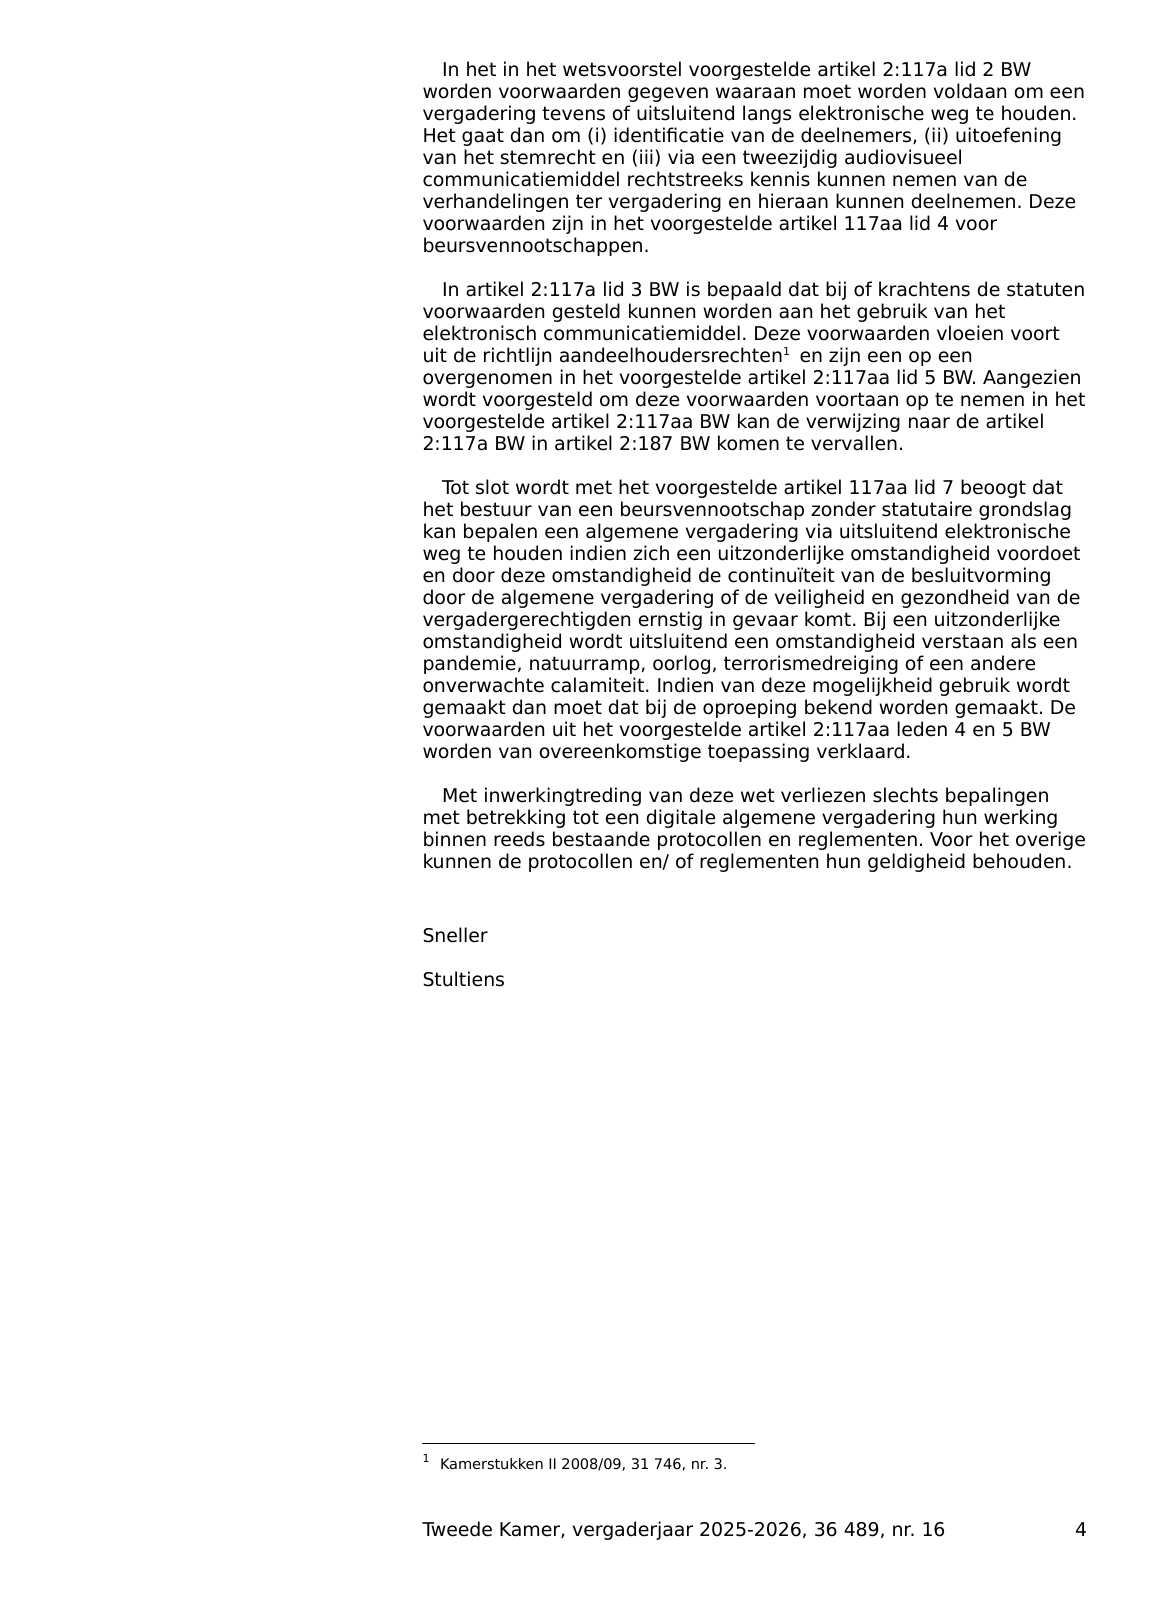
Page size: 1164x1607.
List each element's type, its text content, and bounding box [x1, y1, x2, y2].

text Kamerstukken II 2008/09, 31 746, nr. 3. [422, 1452, 1087, 1474]
text Tot slot wordt met het voorgestelde artikel 117aa lid 7 beoogt dat het bestuur van een beursvennootschap zonder statutaire grondslag kan bepalen een algemene vergadering via uitsluitend elektronische weg te houden indien zich een uitzonderlijke omstandigheid voordoet en door deze omstandigheid de continuïteit van de besluitvorming door de algemene vergadering of de veiligheid en gezondheid van de vergadergerechtigden ernstig in gevaar komt. Bij een uitzonderlijke omstandigheid wordt uitsluitend een omstandigheid verstaan als een pandemie, natuurramp, oorlog, terrorismedreiging of een andere onverwachte calamiteit. Indien van deze mogelijkheid gebruik wordt gemaakt dan moet dat bij de oproeping bekend worden gemaakt. De voorwaarden uit het voorgestelde artikel 2:117aa leden 4 en 5 BW worden van overeenkomstige toepassing verklaard. [422, 477, 1087, 763]
text In artikel 2:117a lid 3 BW is bepaald dat bij of krachtens de statuten voorwaarden gesteld kunnen worden aan het gebruik van het elektronisch communicatiemiddel. Deze voorwaarden vloeien voort uit de richtlijn aandeelhoudersrechten en zijn een op een overgenomen in het voorgestelde artikel 2:117aa lid 5 BW. Aangezien wordt voorgesteld om deze voorwaarden voortaan op te nemen in het voorgestelde artikel 2:117aa BW kan de verwijzing naar de artikel 2:117a BW in artikel 2:187 BW komen te vervallen. [422, 279, 1087, 455]
text In het in het wetsvoorstel voorgestelde artikel 2:117a lid 2 BW worden voorwaarden gegeven waaraan moet worden voldaan om een vergadering tevens of uitsluitend langs elektronische weg te houden. Het gaat dan om (i) identificatie van de deelnemers, (ii) uitoefening van het stemrecht en (iii) via een tweezijdig audiovisueel communicatiemiddel rechtstreeks kennis kunnen nemen van de verhandelingen ter vergadering en hieraan kunnen deelnemen. Deze voorwaarden zijn in het voorgestelde artikel 117aa lid 4 voor beursvennootschappen. [422, 59, 1087, 257]
text Sneller Stultiens [422, 903, 1087, 991]
text Met inwerkingtreding van deze wet verliezen slechts bepalingen met betrekking tot een digitale algemene vergadering hun werking binnen reeds bestaande protocollen en reglementen. Voor het overige kunnen de protocollen en/ of reglementen hun geldigheid behouden. [422, 785, 1087, 873]
